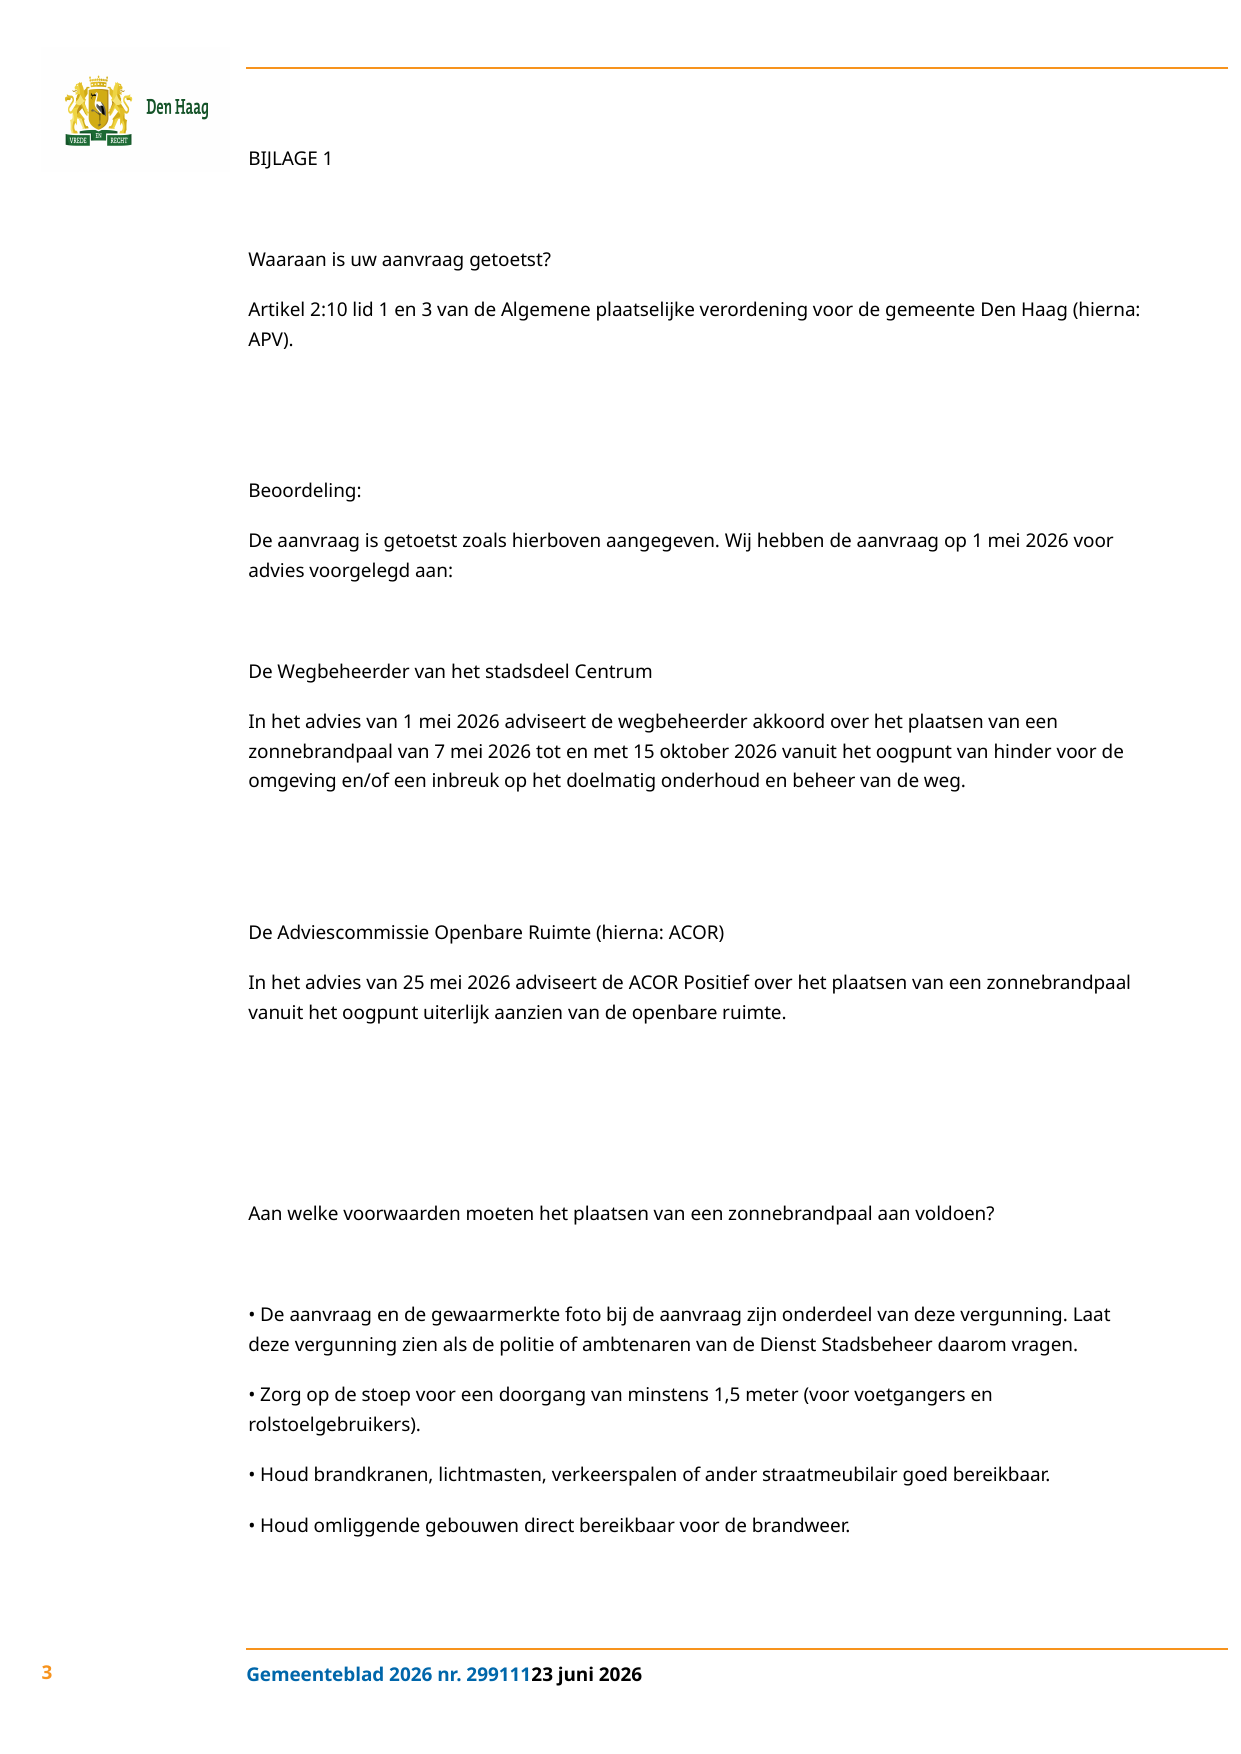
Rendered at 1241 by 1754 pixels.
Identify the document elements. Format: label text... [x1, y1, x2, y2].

text Aan welke voorwaarden moeten het plaatsen van een zonnebrandpaal aan voldoen? [248, 1201, 1152, 1226]
text • Houd brandkranen, lichtmasten, verkeerspalen of ander straatmeubilair goed bereikbaar. [248, 1461, 1152, 1487]
text De Adviescommissie Openbare Ruimte (hierna: ACOR) [248, 919, 1152, 945]
text • Houd omliggende gebouwen direct bereikbaar voor de brandweer. [248, 1512, 1152, 1538]
text BIJLAGE 1 [248, 145, 1152, 171]
text • Zorg op de stoep voor een doorgang van minstens 1,5 meter (voor voetgangers en rolstoelgebruikers). [248, 1381, 1152, 1437]
text In het advies van 1 mei 2026 adviseert de wegbeheerder akkoord over het plaatsen van een zonnebrandpaal van 7 mei 2026 tot en met 15 oktober 2026 vanuit het oogpunt van hinder voor de omgeving en/of een inbreuk op het doelmatig onderhoud en beheer van de weg. [248, 708, 1152, 793]
picture [41, 47, 231, 172]
text Waaraan is uw aanvraag getoetst? [248, 246, 1152, 272]
text De aanvraag is getoetst zoals hierboven aangegeven. Wij hebben de aanvraag op 1 mei 2026 voor advies voorgelegd aan: [248, 528, 1152, 583]
text • De aanvraag en de gewaarmerkte foto bij de aanvraag zijn onderdeel van deze vergunning. Laat deze vergunning zien als de politie of ambtenaren van de Dienst Stadsbeheer daarom vragen. [248, 1301, 1152, 1357]
text Artikel 2:10 lid 1 en 3 van de Algemene plaatselijke verordening voor de gemeente Den Haag (hierna: APV). [248, 296, 1152, 352]
text Beoordeling: [248, 477, 1152, 503]
text In het advies van 25 mei 2026 adviseert de ACOR Positief over het plaatsen van een zonnebrandpaal vanuit het oogpunt uiterlijk aanzien van de openbare ruimte. [248, 969, 1152, 1025]
text De Wegbeheerder van het stadsdeel Centrum [248, 658, 1152, 684]
